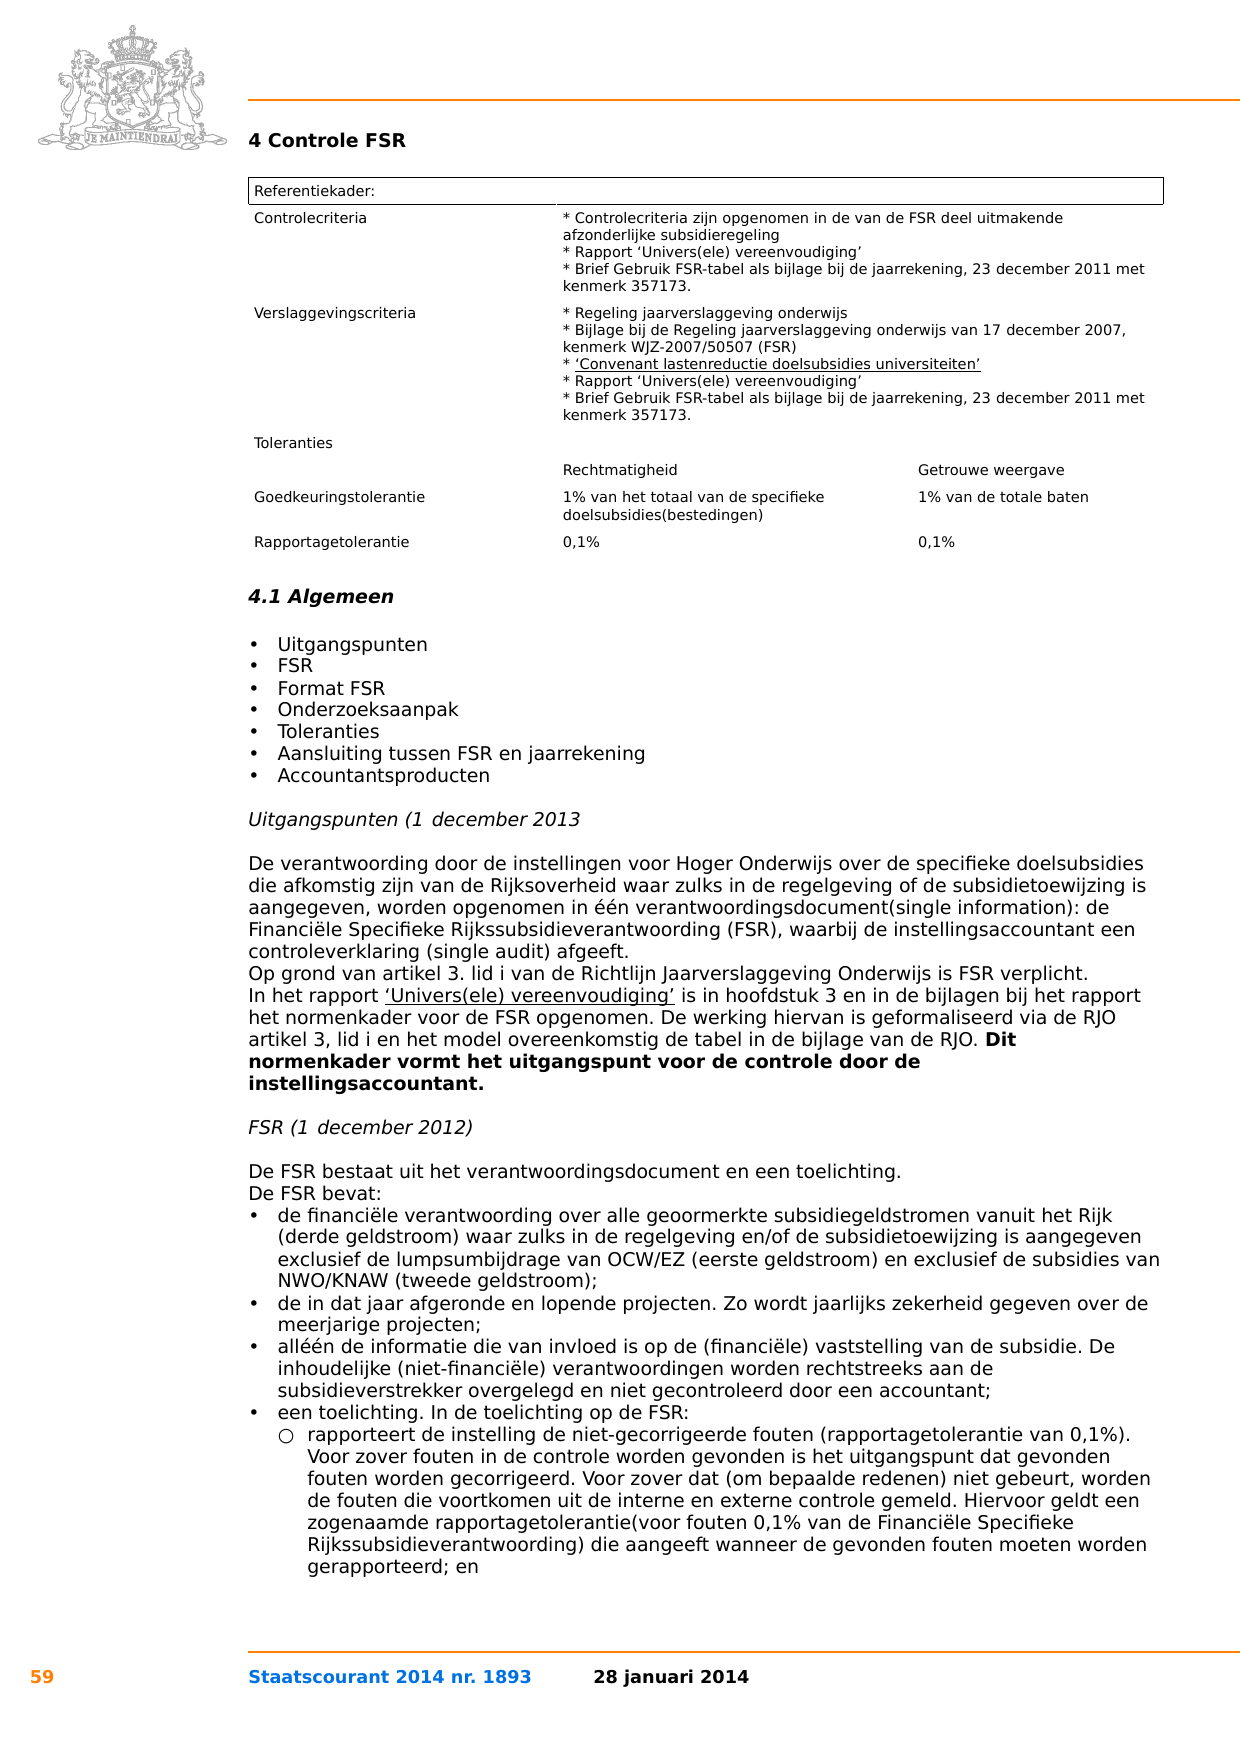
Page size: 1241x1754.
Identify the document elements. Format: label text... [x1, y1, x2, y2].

text • een toelichting. In de toelichting op de FSR: [248, 1402, 1163, 1424]
table_cell Getrouwe weergave [913, 457, 1163, 484]
text ○ rapporteert de instelling de niet-gecorrigeerde fouten (rapportagetolerantie van 0,1%). Voor zover fouten in de controle worden gevonden is het uitgangspunt dat gevonden fouten worden gecorrigeerd. Voor zover dat (om bepaalde redenen) niet gebeurt, worden de fouten die voortkomen uit de interne en externe controle gemeld. Hiervoor geldt een zogenaamde rapportagetolerantie(voor fouten 0,1% van de Financiële Specifieke Rijkssubsidieverantwoording) die aangeeft wanneer de gevonden fouten moeten worden gerapporteerd; en [278, 1424, 1163, 1578]
text • Aansluiting tussen FSR en jaarrekening [248, 743, 1163, 765]
table_cell Controlecriteria [249, 205, 556, 299]
subtitle Uitgangspunten (1 december 2013 [248, 809, 1163, 831]
text • Uitgangspunten [248, 633, 1163, 655]
table_cell Goedkeuringstolerantie [249, 485, 556, 528]
table_cell 0,1% [557, 529, 912, 555]
table_cell 0,1% [913, 529, 1163, 555]
subtitle FSR (1 december 2012) [248, 1117, 1163, 1139]
table_cell Rapportagetolerantie [249, 529, 556, 555]
table_cell [249, 457, 556, 484]
text • Onderzoeksaanpak [248, 699, 1163, 721]
text Op grond van artikel 3. lid i van de Richtlijn Jaarverslaggeving Onderwijs is FSR verplicht. [248, 963, 1163, 985]
subtitle 4.1 Algemeen [248, 586, 1163, 608]
table_cell Verslaggevingscriteria [249, 301, 556, 429]
text • de financiële verantwoording over alle geoormerkte subsidiegeldstromen vanuit het Rijk (derde geldstroom) waar zulks in de regelgeving en/of de subsidietoewijzing is aangegeven exclusief de lumpsumbijdrage van OCW/EZ (eerste geldstroom) en exclusief de subsidies van NWO/KNAW (tweede geldstroom); [248, 1204, 1163, 1292]
text De FSR bevat: [248, 1182, 1163, 1204]
table_header Referentiekader: [249, 178, 1163, 204]
text • alléén de informatie die van invloed is op de (financiële) vaststelling van de subsidie. De inhoudelijke (niet-financiële) verantwoordingen worden rechtstreeks aan de subsidieverstrekker overgelegd en niet gecontroleerd door een accountant; [248, 1336, 1163, 1402]
table_cell 1% van het totaal van de specifieke doelsubsidies(bestedingen) [557, 485, 912, 528]
table_cell Rechtmatigheid [557, 457, 912, 484]
text • Toleranties [248, 721, 1163, 743]
text • Format FSR [248, 677, 1163, 699]
subtitle 4 Controle FSR [248, 130, 1163, 152]
text • FSR [248, 655, 1163, 677]
table_cell Toleranties [249, 430, 1163, 456]
text In het rapport ‘Univers(ele) vereenvoudiging’ is in hoofdstuk 3 en in de bijlagen bij het rapport het normenkader voor de FSR opgenomen. De werking hiervan is geformaliseerd via de RJO artikel 3, lid i en het model overeenkomstig de tabel in de bijlage van de RJO. Dit normenkader vormt het uitgangspunt voor de controle door de instellingsaccountant. [248, 985, 1163, 1095]
table_cell * Controlecriteria zijn opgenomen in de van de FSR deel uitmakende afzonderlijke subsidieregeling * Rapport ‘Univers(ele) vereenvoudiging’ * Brief Gebruik FSR-tabel als bijlage bij de jaarrekening, 23 december 2011 met kenmerk 357173. [557, 205, 1163, 299]
text De FSR bestaat uit het verantwoordingsdocument en een toelichting. [248, 1161, 1163, 1182]
table_cell 1% van de totale baten [913, 485, 1163, 528]
text • de in dat jaar afgeronde en lopende projecten. Zo wordt jaarlijks zekerheid gegeven over de meerjarige projecten; [248, 1292, 1163, 1336]
table_cell * Regeling jaarverslaggeving onderwijs * Bijlage bij de Regeling jaarverslaggeving onderwijs van 17 december 2007, kenmerk WJZ-2007/50507 (FSR) * ‘Convenant lastenreductie doelsubsidies universiteiten’ * Rapport ‘Univers(ele) vereenvoudiging’ * Brief Gebruik FSR-tabel als bijlage bij de jaarrekening, 23 december 2011 met kenmerk 357173. [557, 301, 1163, 429]
text De verantwoording door de instellingen voor Hoger Onderwijs over de specifieke doelsubsidies die afkomstig zijn van de Rijksoverheid waar zulks in de regelgeving of de subsidietoewijzing is aangegeven, worden opgenomen in één verantwoordingsdocument(single information): de Financiële Specifieke Rijkssubsidieverantwoording (FSR), waarbij de instellingsaccountant een controleverklaring (single audit) afgeeft. [248, 853, 1163, 963]
picture [38, 25, 227, 150]
text • Accountantsproducten [248, 765, 1163, 787]
